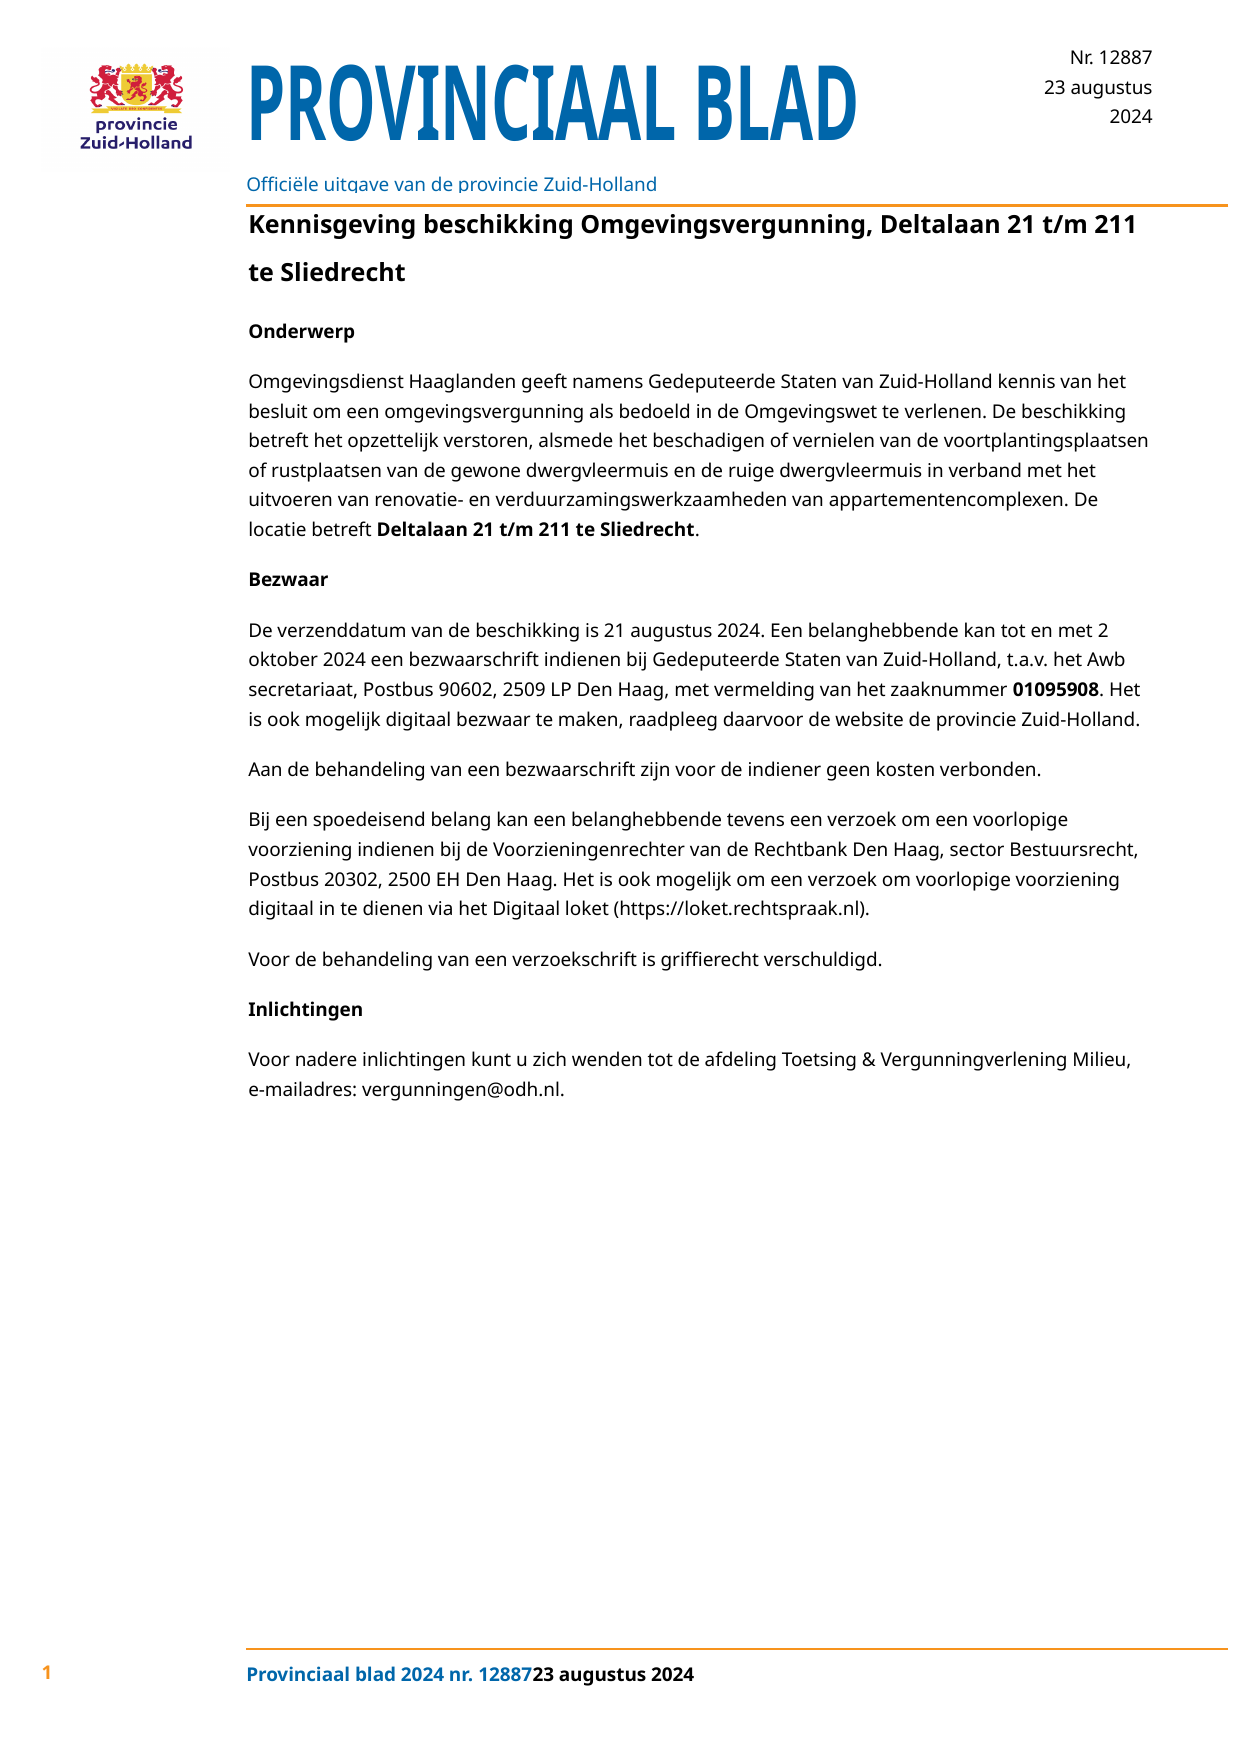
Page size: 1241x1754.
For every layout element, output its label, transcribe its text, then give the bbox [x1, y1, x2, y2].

text Onderwerp [248, 318, 1152, 344]
text Aan de behandeling van een bezwaarschrift zijn voor de indiener geen kosten verbonden. [248, 756, 1152, 782]
text Bezwaar [248, 567, 1152, 592]
text Kennisgeving beschikking Omgevingsvergunning, Deltalaan 21 t/m 211 te Sliedrecht [248, 207, 1152, 288]
text Voor de behandeling van een verzoekschrift is griffierecht verschuldigd. [248, 946, 1152, 972]
text Omgevingsdienst Haaglanden geeft namens Gedeputeerde Staten van Zuid-Holland kennis van het besluit om een omgevingsvergunning als bedoeld in de Omgevingswet te verlenen. De beschikking betreft het opzettelijk verstoren, alsmede het beschadigen of vernielen van de voortplantingsplaatsen of rustplaatsen van de gewone dwergvleermuis en de ruige dwergvleermuis in verband met het uitvoeren van renovatie- en verduurzamingswerkzaamheden van appartementencomplexen. De locatie betreft Deltalaan 21 t/m 211 te Sliedrecht. [248, 368, 1152, 542]
text Voor nadere inlichtingen kunt u zich wenden tot de afdeling Toetsing & Vergunningverlening Milieu, e-mailadres: vergunningen@odh.nl. [248, 1047, 1152, 1102]
text De verzenddatum van de beschikking is 21 augustus 2024. Een belanghebbende kan tot en met 2 oktober 2024 een bezwaarschrift indienen bij Gedeputeerde Staten van Zuid-Holland, t.a.v. het Awb secretariaat, Postbus 90602, 2509 LP Den Haag, met vermelding van het zaaknummer 01095908. Het is ook mogelijk digitaal bezwaar te maken, raadpleeg daarvoor de website de provincie Zuid-Holland. [248, 617, 1152, 732]
text Inlichtingen [248, 996, 1152, 1022]
text Bij een spoedeisend belang kan een belanghebbende tevens een verzoek om een voorlopige voorziening indienen bij de Voorzieningenrechter van de Rechtbank Den Haag, sector Bestuursrecht, Postbus 20302, 2500 EH Den Haag. Het is ook mogelijk om een verzoek om voorlopige voorziening digitaal in te dienen via het Digitaal loket (https://loket.rechtspraak.nl). [248, 807, 1152, 921]
picture [41, 47, 231, 172]
